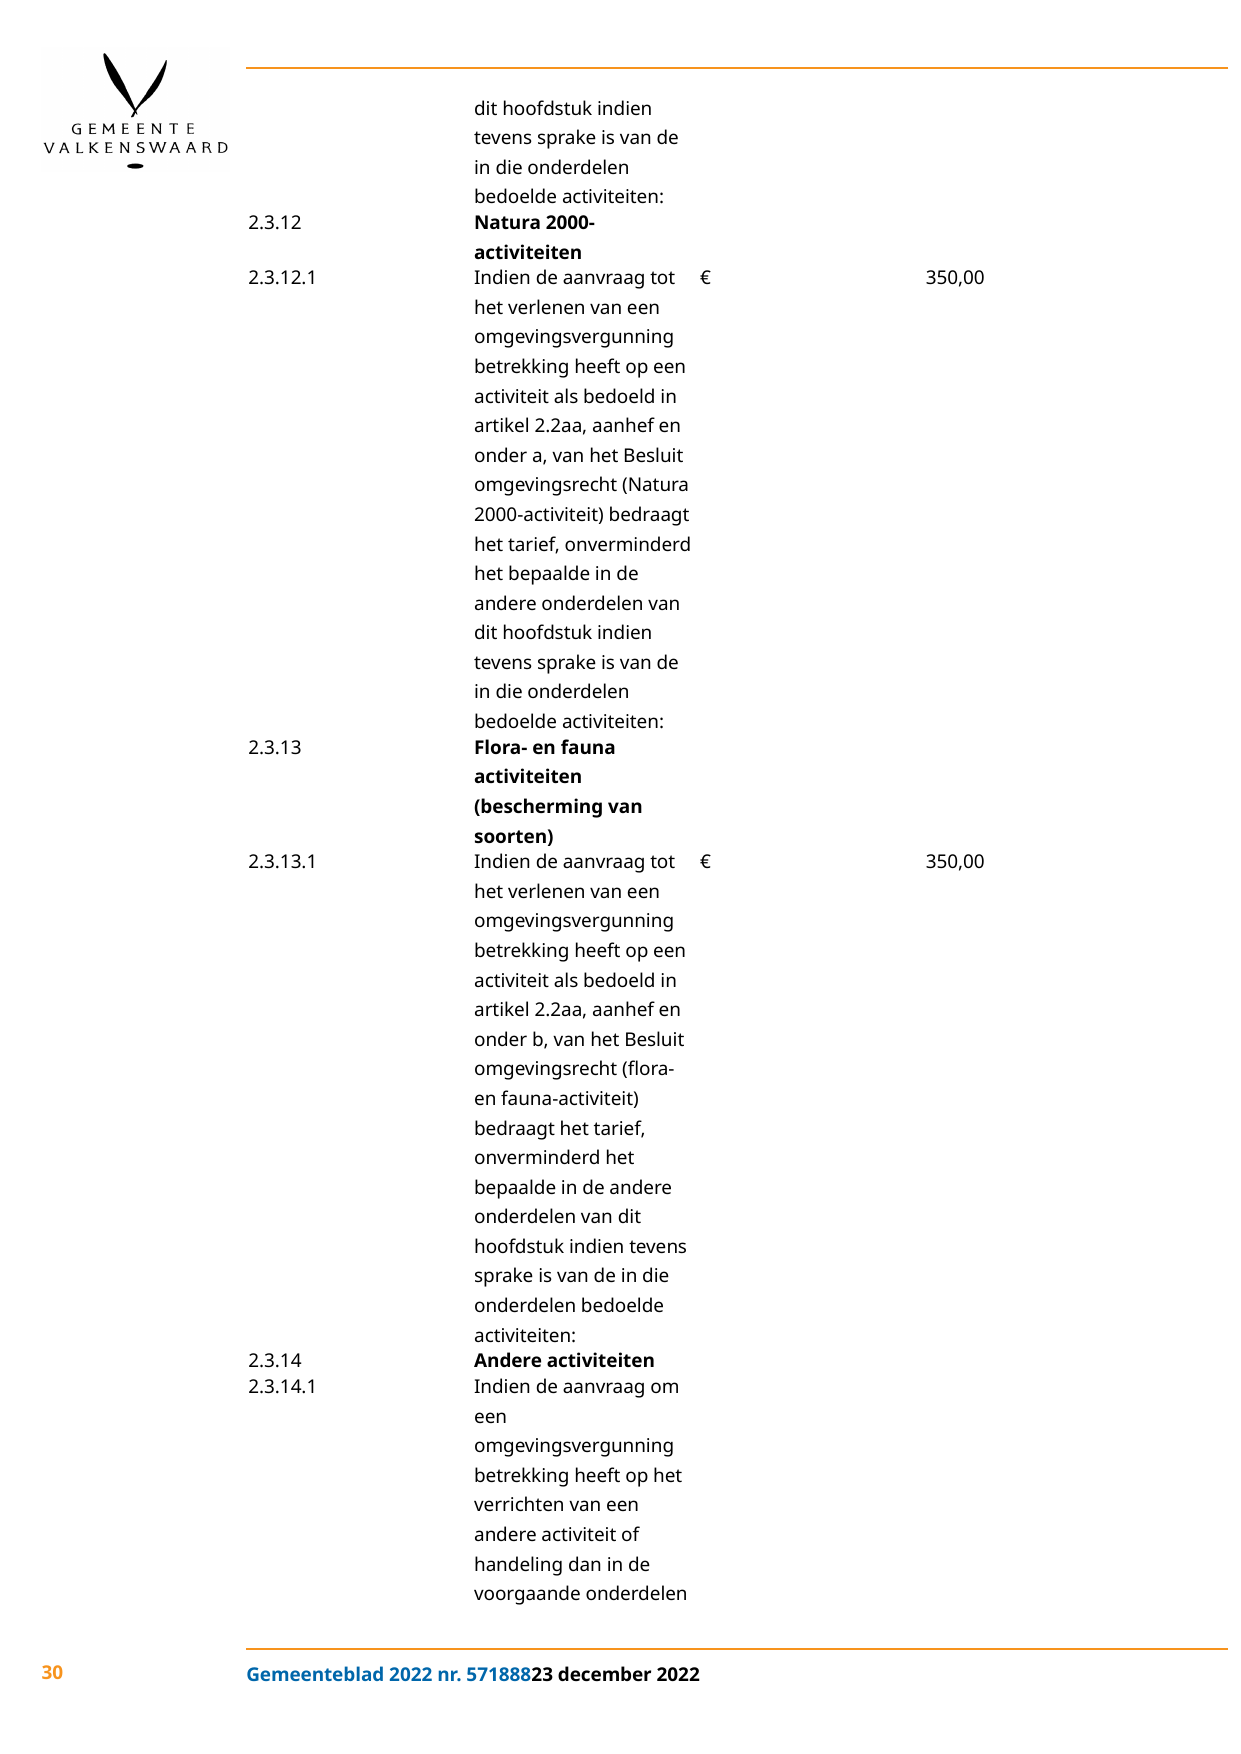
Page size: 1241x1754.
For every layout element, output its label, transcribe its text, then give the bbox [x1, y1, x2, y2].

table_cell Natura 2000-activiteiten [474, 209, 700, 264]
table_cell [926, 1373, 1152, 1606]
table_cell [926, 209, 1152, 264]
picture [41, 47, 231, 172]
table_cell [926, 1348, 1152, 1373]
table_cell Indien de aanvraag tot het verlenen van een omgevingsvergunning betrekking heeft op een activiteit als bedoeld in artikel 2.2aa, aanhef en onder b, van het Besluit omgevingsrecht (flora- en fauna-activiteit) bedraagt het tarief, onverminderd het bepaalde in de andere onderdelen van dit hoofdstuk indien tevens sprake is van de in die onderdelen bedoelde activiteiten: [474, 849, 700, 1348]
table_cell [700, 209, 926, 264]
table_cell Indien de aanvraag tot het verlenen van een omgevingsvergunning betrekking heeft op een activiteit als bedoeld in artikel 2.2aa, aanhef en onder a, van het Besluit omgevingsrecht (Natura 2000-activiteit) bedraagt het tarief, onverminderd het bepaalde in de andere onderdelen van dit hoofdstuk indien tevens sprake is van de in die onderdelen bedoelde activiteiten: [474, 265, 700, 734]
table_cell 2.3.14 [248, 1348, 474, 1373]
table_cell [700, 95, 926, 209]
table_cell [926, 734, 1152, 848]
table_cell 350,00 [926, 265, 1152, 734]
table_cell 2.3.13.1 [248, 849, 474, 1348]
table_cell 2.3.12.1 [248, 265, 474, 734]
table_cell Andere activiteiten [474, 1348, 700, 1373]
table_cell dit hoofdstuk indien tevens sprake is van de in die onderdelen bedoelde activiteiten: [474, 95, 700, 209]
table_cell 2.3.12 [248, 209, 474, 264]
table_cell Flora- en fauna activiteiten (bescherming van soorten) [474, 734, 700, 848]
table_cell € [700, 265, 926, 734]
table_cell [926, 95, 1152, 209]
table_cell [700, 734, 926, 848]
table_cell 350,00 [926, 849, 1152, 1348]
table_cell [700, 1373, 926, 1606]
table_cell Indien de aanvraag om een omgevingsvergunning betrekking heeft op het verrichten van een andere activiteit of handeling dan in de voorgaande onderdelen [474, 1373, 700, 1606]
table_cell 2.3.14.1 [248, 1373, 474, 1606]
table_cell 2.3.13 [248, 734, 474, 848]
table_cell € [700, 849, 926, 1348]
table_cell [700, 1348, 926, 1373]
table_cell [248, 95, 474, 209]
